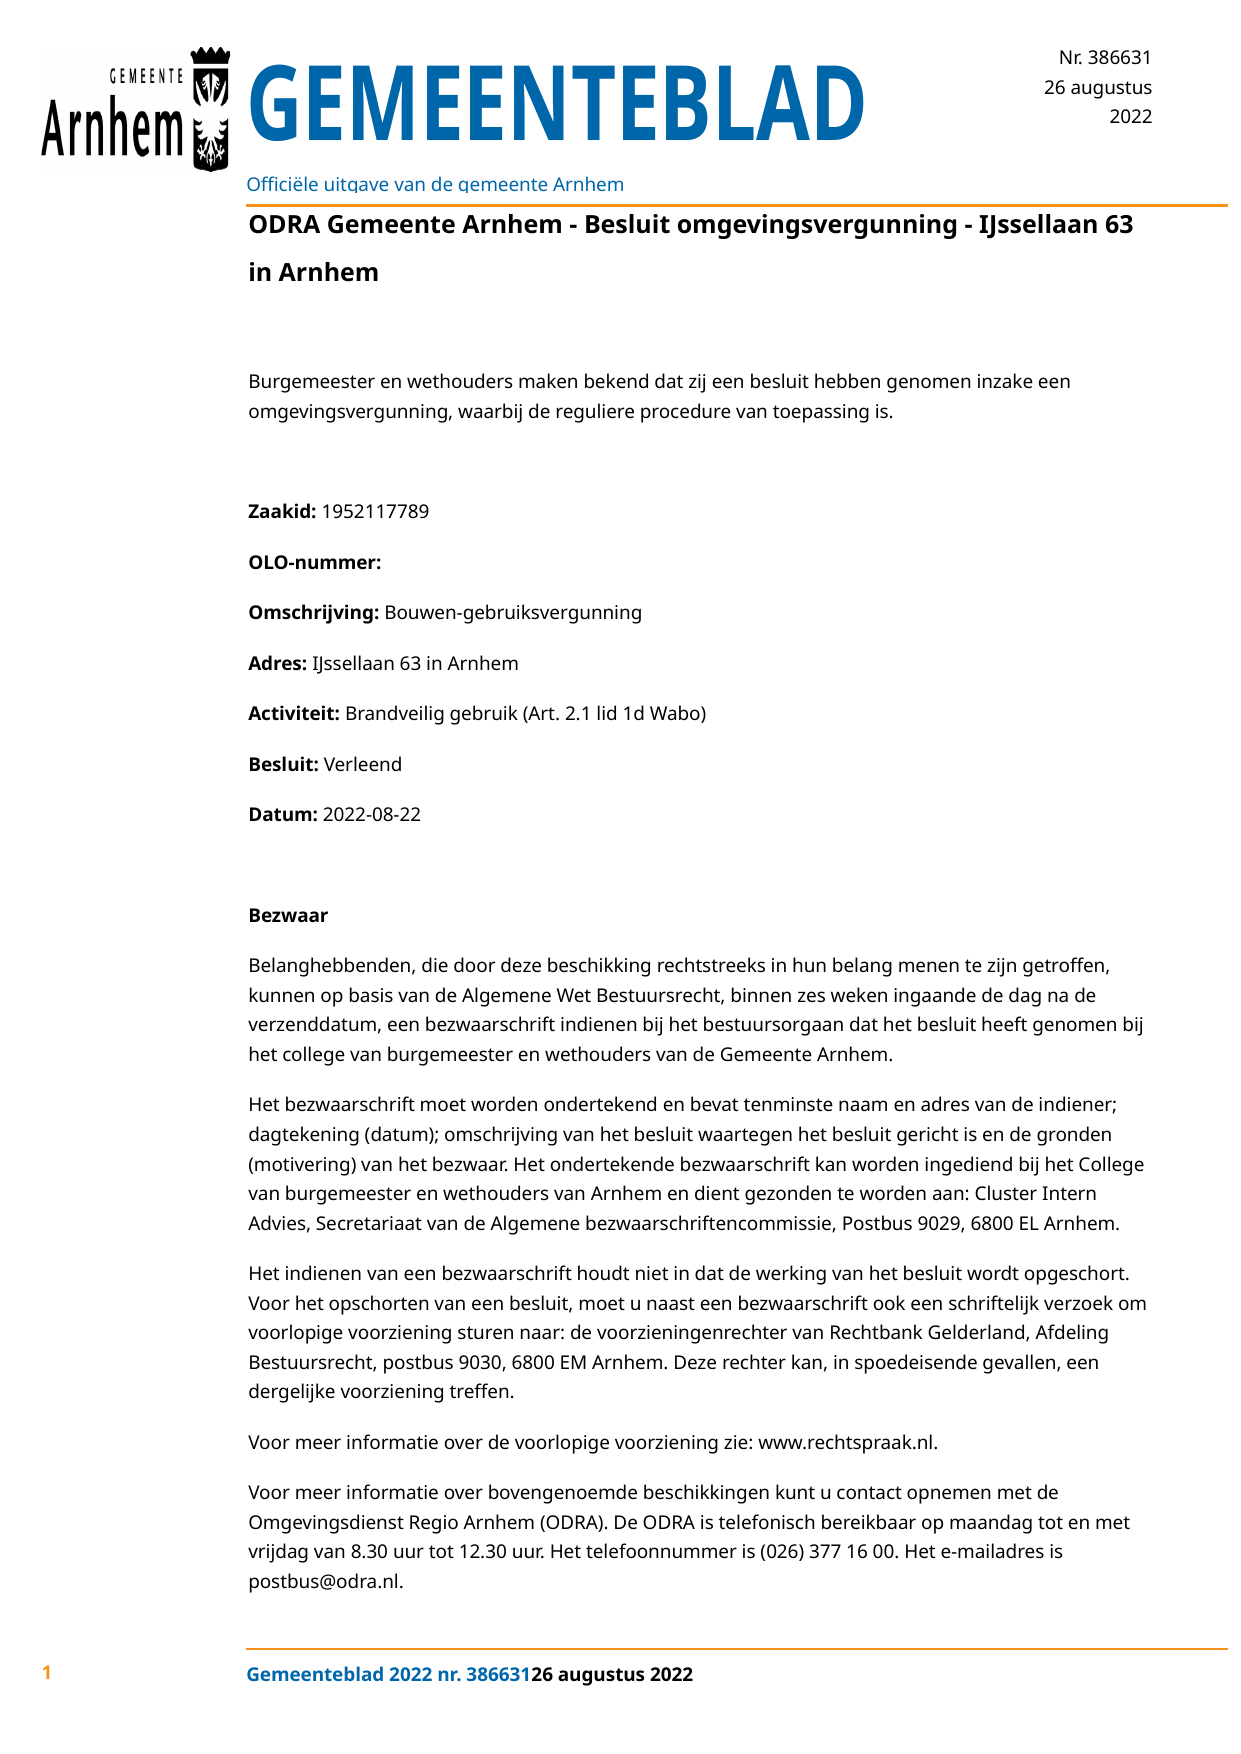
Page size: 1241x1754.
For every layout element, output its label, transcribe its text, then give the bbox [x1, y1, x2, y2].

text Datum: 2022-08-22 [248, 801, 1152, 827]
text Voor meer informatie over bovengenoemde beschikkingen kunt u contact opnemen met de Omgevingsdienst Regio Arnhem (ODRA). De ODRA is telefonisch bereikbaar op maandag tot en met vrijdag van 8.30 uur tot 12.30 uur. Het telefoonnummer is (026) 377 16 00. Het e-mailadres is postbus@odra.nl. [248, 1479, 1152, 1594]
text Voor meer informatie over de voorlopige voorziening zie: www.rechtspraak.nl. [248, 1429, 1152, 1455]
text Activiteit: Brandveilig gebruik (Art. 2.1 lid 1d Wabo) [248, 700, 1152, 726]
text Het indienen van een bezwaarschrift houdt niet in dat de werking van het besluit wordt opgeschort. Voor het opschorten van een besluit, moet u naast een bezwaarschrift ook een schriftelijk verzoek om voorlopige voorziening sturen naar: de voorzieningenrechter van Rechtbank Gelderland, Afdeling Bestuursrecht, postbus 9030, 6800 EM Arnhem. Deze rechter kan, in spoedeisende gevallen, een dergelijke voorziening treffen. [248, 1260, 1152, 1404]
text Bezwaar [248, 902, 1152, 928]
picture [41, 47, 231, 172]
text ODRA Gemeente Arnhem - Besluit omgevingsvergunning - IJssellaan 63 in Arnhem [248, 207, 1152, 288]
text Adres: IJssellaan 63 in Arnhem [248, 650, 1152, 676]
text Het bezwaarschrift moet worden ondertekend en bevat tenminste naam en adres van de indiener; dagtekening (datum); omschrijving van het besluit waartegen het besluit gericht is en de gronden (motivering) van het bezwaar. Het ondertekende bezwaarschrift kan worden ingediend bij het College van burgemeester en wethouders van Arnhem en dient gezonden te worden aan: Cluster Intern Advies, Secretariaat van de Algemene bezwaarschriftencommissie, Postbus 9029, 6800 EL Arnhem. [248, 1092, 1152, 1236]
text Burgemeester en wethouders maken bekend dat zij een besluit hebben genomen inzake een omgevingsvergunning, waarbij de reguliere procedure van toepassing is. [248, 368, 1152, 424]
text Omschrijving: Bouwen-gebruiksvergunning [248, 599, 1152, 625]
text Zaakid: 1952117789 [248, 499, 1152, 524]
text Belanghebbenden, die door deze beschikking rechtstreeks in hun belang menen te zijn getroffen, kunnen op basis van de Algemene Wet Bestuursrecht, binnen zes weken ingaande de dag na de verzenddatum, een bezwaarschrift indienen bij het bestuursorgaan dat het besluit heeft genomen bij het college van burgemeester en wethouders van de Gemeente Arnhem. [248, 952, 1152, 1067]
text OLO-nummer: [248, 549, 1152, 575]
text Besluit: Verleend [248, 751, 1152, 777]
